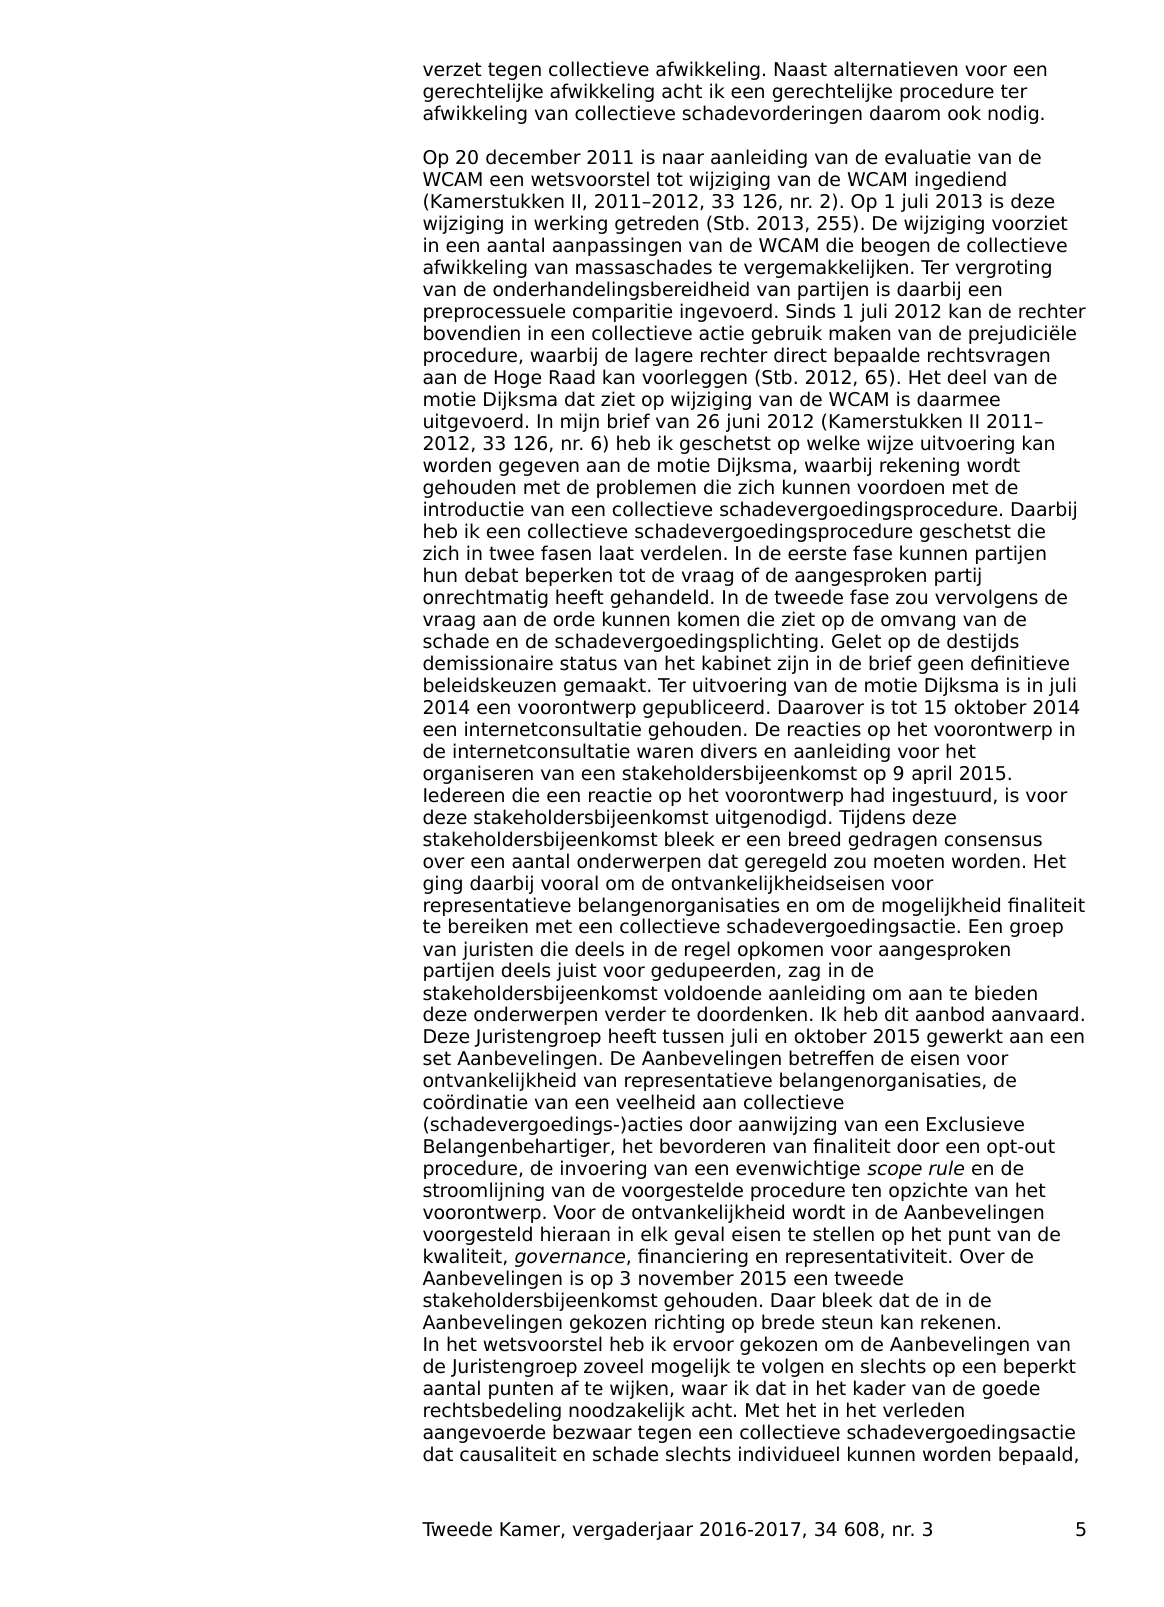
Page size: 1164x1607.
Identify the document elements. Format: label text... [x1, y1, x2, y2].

text Op 20 december 2011 is naar aanleiding van de evaluatie van de WCAM een wetsvoorstel tot wijziging van de WCAM ingediend (Kamerstukken II, 2011–2012, 33 126, nr. 2). Op 1 juli 2013 is deze wijziging in werking getreden (Stb. 2013, 255). De wijziging voorziet in een aantal aanpassingen van de WCAM die beogen de collectieve afwikkeling van massaschades te vergemakkelijken. Ter vergroting van de onderhandelingsbereidheid van partijen is daarbij een preprocessuele comparitie ingevoerd. Sinds 1 juli 2012 kan de rechter bovendien in een collectieve actie gebruik maken van de prejudiciële procedure, waarbij de lagere rechter direct bepaalde rechtsvragen aan de Hoge Raad kan voorleggen (Stb. 2012, 65). Het deel van de motie Dijksma dat ziet op wijziging van de WCAM is daarmee uitgevoerd. In mijn brief van 26 juni 2012 (Kamerstukken II 2011–2012, 33 126, nr. 6) heb ik geschetst op welke wijze uitvoering kan worden gegeven aan de motie Dijksma, waarbij rekening wordt gehouden met de problemen die zich kunnen voordoen met de introductie van een collectieve schadevergoedingsprocedure. Daarbij heb ik een collectieve schadevergoedingsprocedure geschetst die zich in twee fasen laat verdelen. In de eerste fase kunnen partijen hun debat beperken tot de vraag of de aangesproken partij onrechtmatig heeft gehandeld. In de tweede fase zou vervolgens de vraag aan de orde kunnen komen die ziet op de omvang van de schade en de schadevergoedingsplichting. Gelet op de destijds demissionaire status van het kabinet zijn in de brief geen definitieve beleidskeuzen gemaakt. Ter uitvoering van de motie Dijksma is in juli 2014 een voorontwerp gepubliceerd. Daarover is tot 15 oktober 2014 een internetconsultatie gehouden. De reacties op het voorontwerp in de internetconsultatie waren divers en aanleiding voor het organiseren van een stakeholdersbijeenkomst op 9 april 2015. Iedereen die een reactie op het voorontwerp had ingestuurd, is voor deze stakeholdersbijeenkomst uitgenodigd. Tijdens deze stakeholdersbijeenkomst bleek er een breed gedragen consensus over een aantal onderwerpen dat geregeld zou moeten worden. Het ging daarbij vooral om de ontvankelijkheidseisen voor representatieve belangenorganisaties en om de mogelijkheid finaliteit te bereiken met een collectieve schadevergoedingsactie. Een groep van juristen die deels in de regel opkomen voor aangesproken partijen deels juist voor gedupeerden, zag in de stakeholdersbijeenkomst voldoende aanleiding om aan te bieden deze onderwerpen verder te doordenken. Ik heb dit aanbod aanvaard. Deze Juristengroep heeft tussen juli en oktober 2015 gewerkt aan een set Aanbevelingen. De Aanbevelingen betreffen de eisen voor ontvankelijkheid van representatieve belangenorganisaties, de coördinatie van een veelheid aan collectieve (schadevergoedings-)acties door aanwijzing van een Exclusieve Belangenbehartiger, het bevorderen van finaliteit door een opt-out procedure, de invoering van een evenwichtige scope rule en de stroomlijning van de voorgestelde procedure ten opzichte van het voorontwerp. Voor de ontvankelijkheid wordt in de Aanbevelingen voorgesteld hieraan in elk geval eisen te stellen op het punt van de kwaliteit, governance, financiering en representativiteit. Over de Aanbevelingen is op 3 november 2015 een tweede stakeholdersbijeenkomst gehouden. Daar bleek dat de in de Aanbevelingen gekozen richting op brede steun kan rekenen. [422, 147, 1087, 1334]
text In het wetsvoorstel heb ik ervoor gekozen om de Aanbevelingen van de Juristengroep zoveel mogelijk te volgen en slechts op een beperkt aantal punten af te wijken, waar ik dat in het kader van de goede rechtsbedeling noodzakelijk acht. Met het in het verleden aangevoerde bezwaar tegen een collectieve schadevergoedingsactie dat causaliteit en schade slechts individueel kunnen worden bepaald, [422, 1334, 1087, 1466]
text verzet tegen collectieve afwikkeling. Naast alternatieven voor een gerechtelijke afwikkeling acht ik een gerechtelijke procedure ter afwikkeling van collectieve schadevorderingen daarom ook nodig. [422, 59, 1087, 125]
